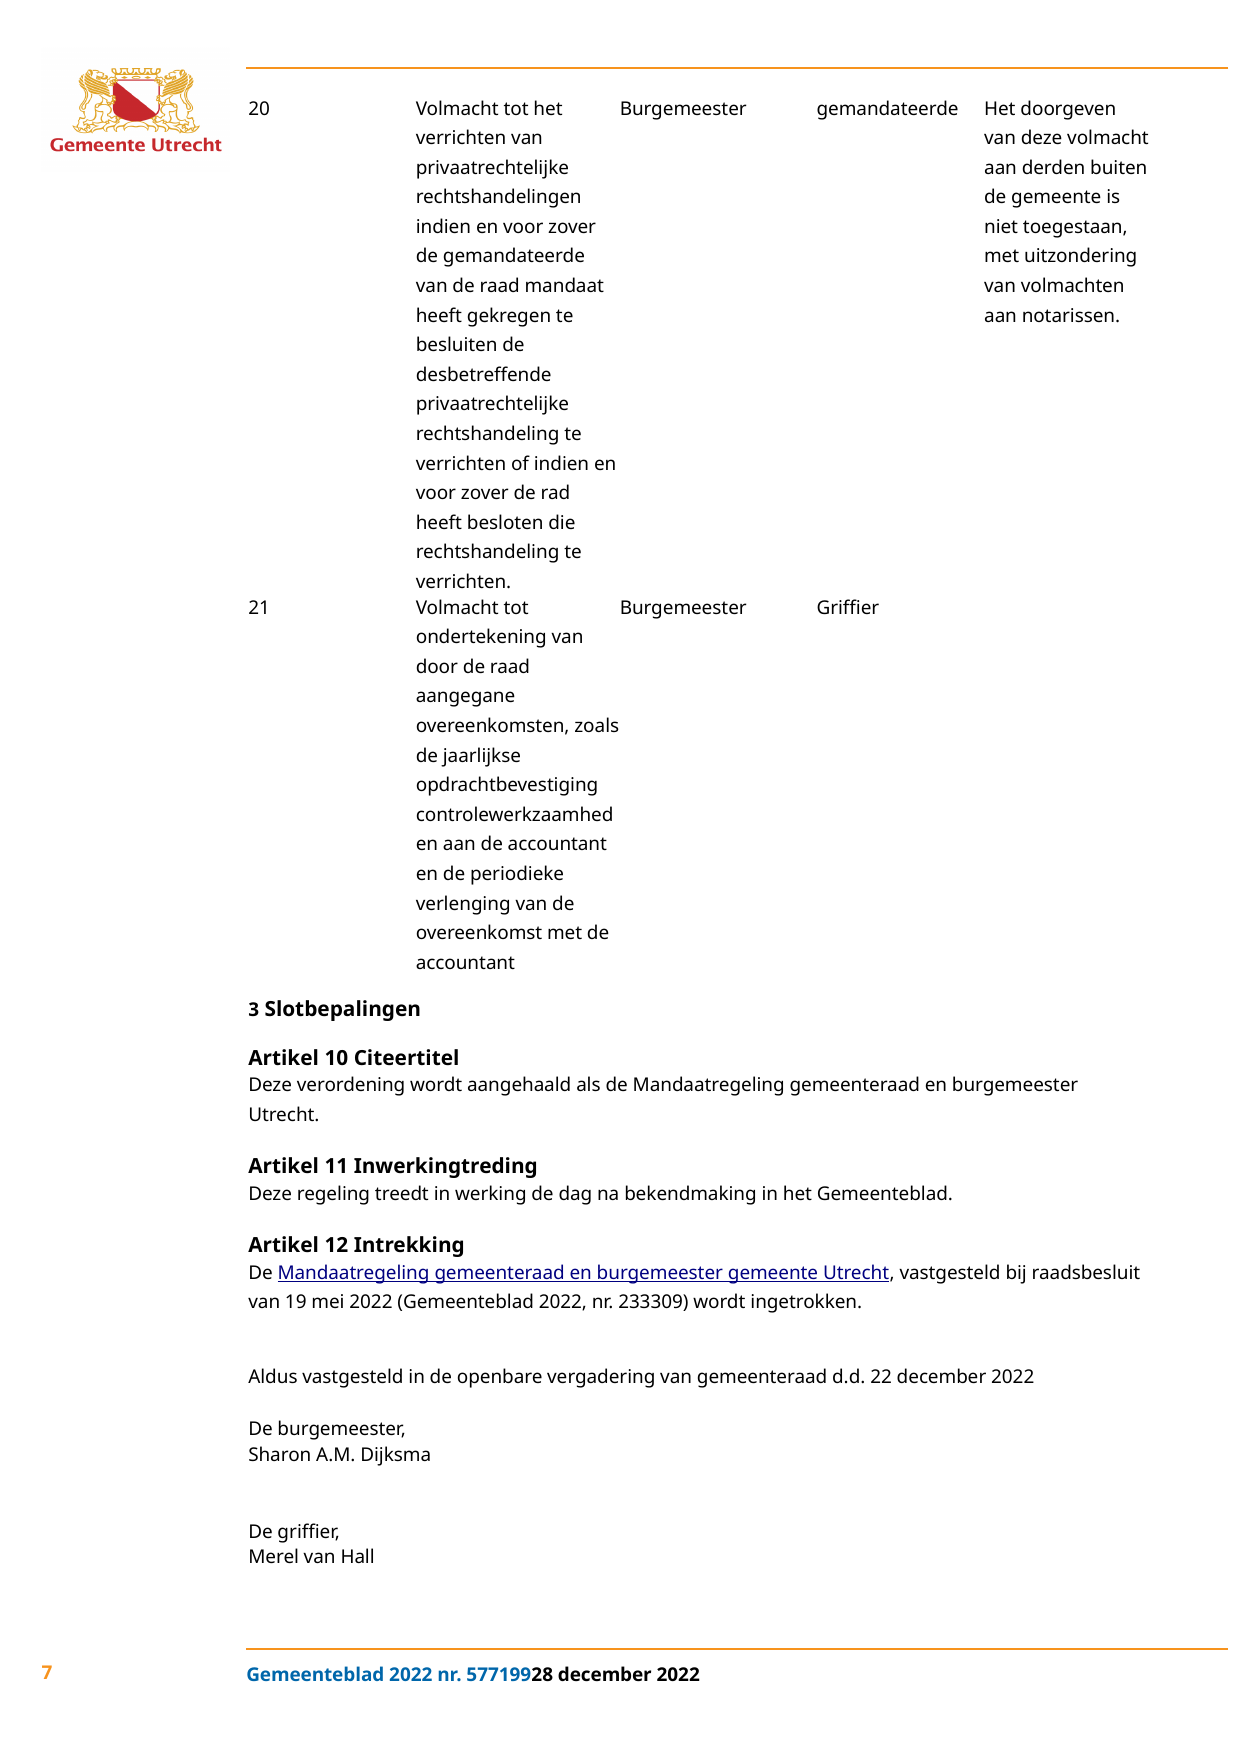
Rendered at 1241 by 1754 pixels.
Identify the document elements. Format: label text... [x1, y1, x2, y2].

text Sharon A.M. Dijksma [248, 1441, 1152, 1467]
text Merel van Hall [248, 1544, 1152, 1569]
table_header 20 [248, 95, 416, 594]
table_cell [984, 594, 1152, 974]
table_cell 21 [248, 594, 416, 974]
table_cell Volmacht tot ondertekening van door de raad aangegane overeenkomsten, zoals de jaarlijkse opdrachtbevestiging controlewerkzaamheden aan de accountant en de periodieke verlenging van de overeenkomst met de accountant [416, 594, 619, 974]
table_cell Burgemeester [620, 594, 816, 974]
picture [41, 47, 231, 172]
text Artikel 11 Inwerkingtreding [248, 1152, 1152, 1180]
text Deze regeling treedt in werking de dag na bekendmaking in het Gemeenteblad. [248, 1180, 1152, 1206]
text 3 Slotbepalingen [248, 994, 1152, 1022]
table_header Volmacht tot het verrichten van privaatrechtelijke rechtshandelingen indien en voor zover de gemandateerde van de raad mandaat heeft gekregen te besluiten de desbetreffende privaatrechtelijke rechtshandeling te verrichten of indien en voor zover de rad heeft besloten die rechtshandeling te verrichten. [416, 95, 619, 594]
text De burgemeester, [248, 1415, 1152, 1441]
table_cell Griffier [816, 594, 984, 974]
table_header Het doorgeven van deze volmacht aan derden buiten de gemeente is niet toegestaan, met uitzondering van volmachten aan notarissen. [984, 95, 1152, 594]
table_header gemandateerde [816, 95, 984, 594]
text De Mandaatregeling gemeenteraad en burgemeester gemeente Utrecht, vastgesteld bij raadsbesluit van 19 mei 2022 (Gemeenteblad 2022, nr. 233309) wordt ingetrokken. [248, 1259, 1152, 1314]
text De griffier, [248, 1518, 1152, 1544]
text Artikel 10 Citeertitel [248, 1043, 1152, 1072]
text Artikel 12 Intrekking [248, 1230, 1152, 1259]
text Deze verordening wordt aangehaald als de Mandaatregeling gemeenteraad en burgemeester Utrecht. [248, 1072, 1152, 1127]
table_header Burgemeester [620, 95, 816, 594]
text Aldus vastgesteld in de openbare vergadering van gemeenteraad d.d. 22 december 2022 [248, 1364, 1152, 1389]
